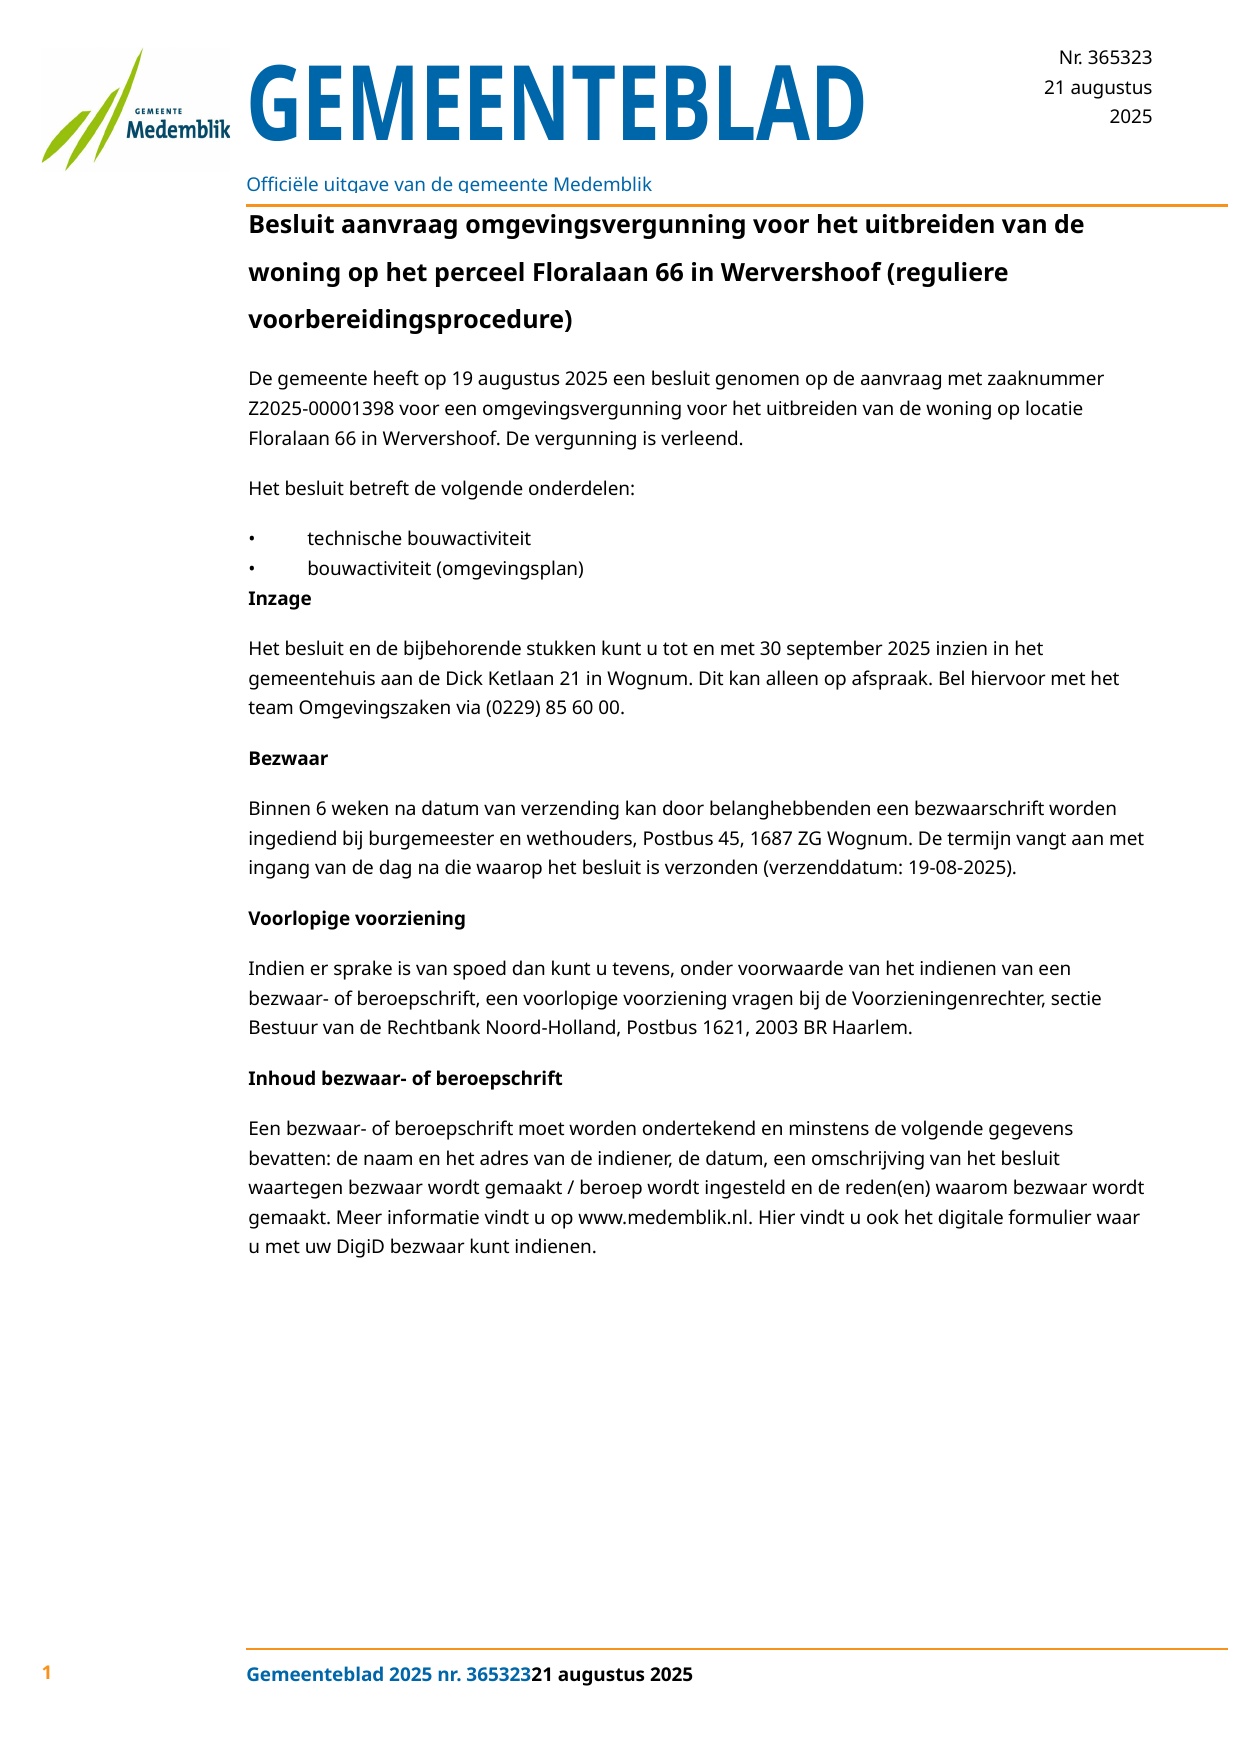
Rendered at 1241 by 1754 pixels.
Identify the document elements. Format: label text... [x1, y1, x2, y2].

text Bezwaar [248, 745, 1152, 770]
text Besluit aanvraag omgevingsvergunning voor het uitbreiden van de woning op het perceel Floralaan 66 in Wervershoof (reguliere voorbereidingsprocedure) [248, 207, 1152, 336]
text De gemeente heeft op 19 augustus 2025 een besluit genomen op de aanvraag met zaaknummer Z2025-00001398 voor een omgevingsvergunning voor het uitbreiden van de woning op locatie Floralaan 66 in Wervershoof. De vergunning is verleend. [248, 366, 1152, 450]
list technische bouwactiviteit [248, 526, 1152, 551]
text Het besluit en de bijbehorende stukken kunt u tot en met 30 september 2025 inzien in het gemeentehuis aan de Dick Ketlaan 21 in Wognum. Dit kan alleen op afspraak. Bel hiervoor met het team Omgevingszaken via (0229) 85 60 00. [248, 635, 1152, 720]
text Binnen 6 weken na datum van verzending kan door belanghebbenden een bezwaarschrift worden ingediend bij burgemeester en wethouders, Postbus 45, 1687 ZG Wognum. De termijn vangt aan met ingang van de dag na die waarop het besluit is verzonden (verzenddatum: 19-08-2025). [248, 795, 1152, 880]
text Een bezwaar- of beroepschrift moet worden ondertekend en minstens de volgende gegevens bevatten: de naam en het adres van de indiener, de datum, een omschrijving van het besluit waartegen bezwaar wordt gemaakt / beroep wordt ingesteld en de reden(en) waarom bezwaar wordt gemaakt. Meer informatie vindt u op www.medemblik.nl. Hier vindt u ook het digitale formulier waar u met uw DigiD bezwaar kunt indienen. [248, 1115, 1152, 1259]
list bouwactiviteit (omgevingsplan) [248, 555, 1152, 581]
picture [41, 47, 231, 172]
text Indien er sprake is van spoed dan kunt u tevens, onder voorwaarde van het indienen van een bezwaar- of beroepschrift, een voorlopige voorziening vragen bij de Voorzieningenrechter, sectie Bestuur van de Rechtbank Noord-Holland, Postbus 1621, 2003 BR Haarlem. [248, 955, 1152, 1040]
text Inzage [248, 585, 1152, 610]
text Voorlopige voorziening [248, 905, 1152, 930]
text Het besluit betreft de volgende onderdelen: [248, 475, 1152, 501]
text Inhoud bezwaar- of beroepschrift [248, 1065, 1152, 1090]
